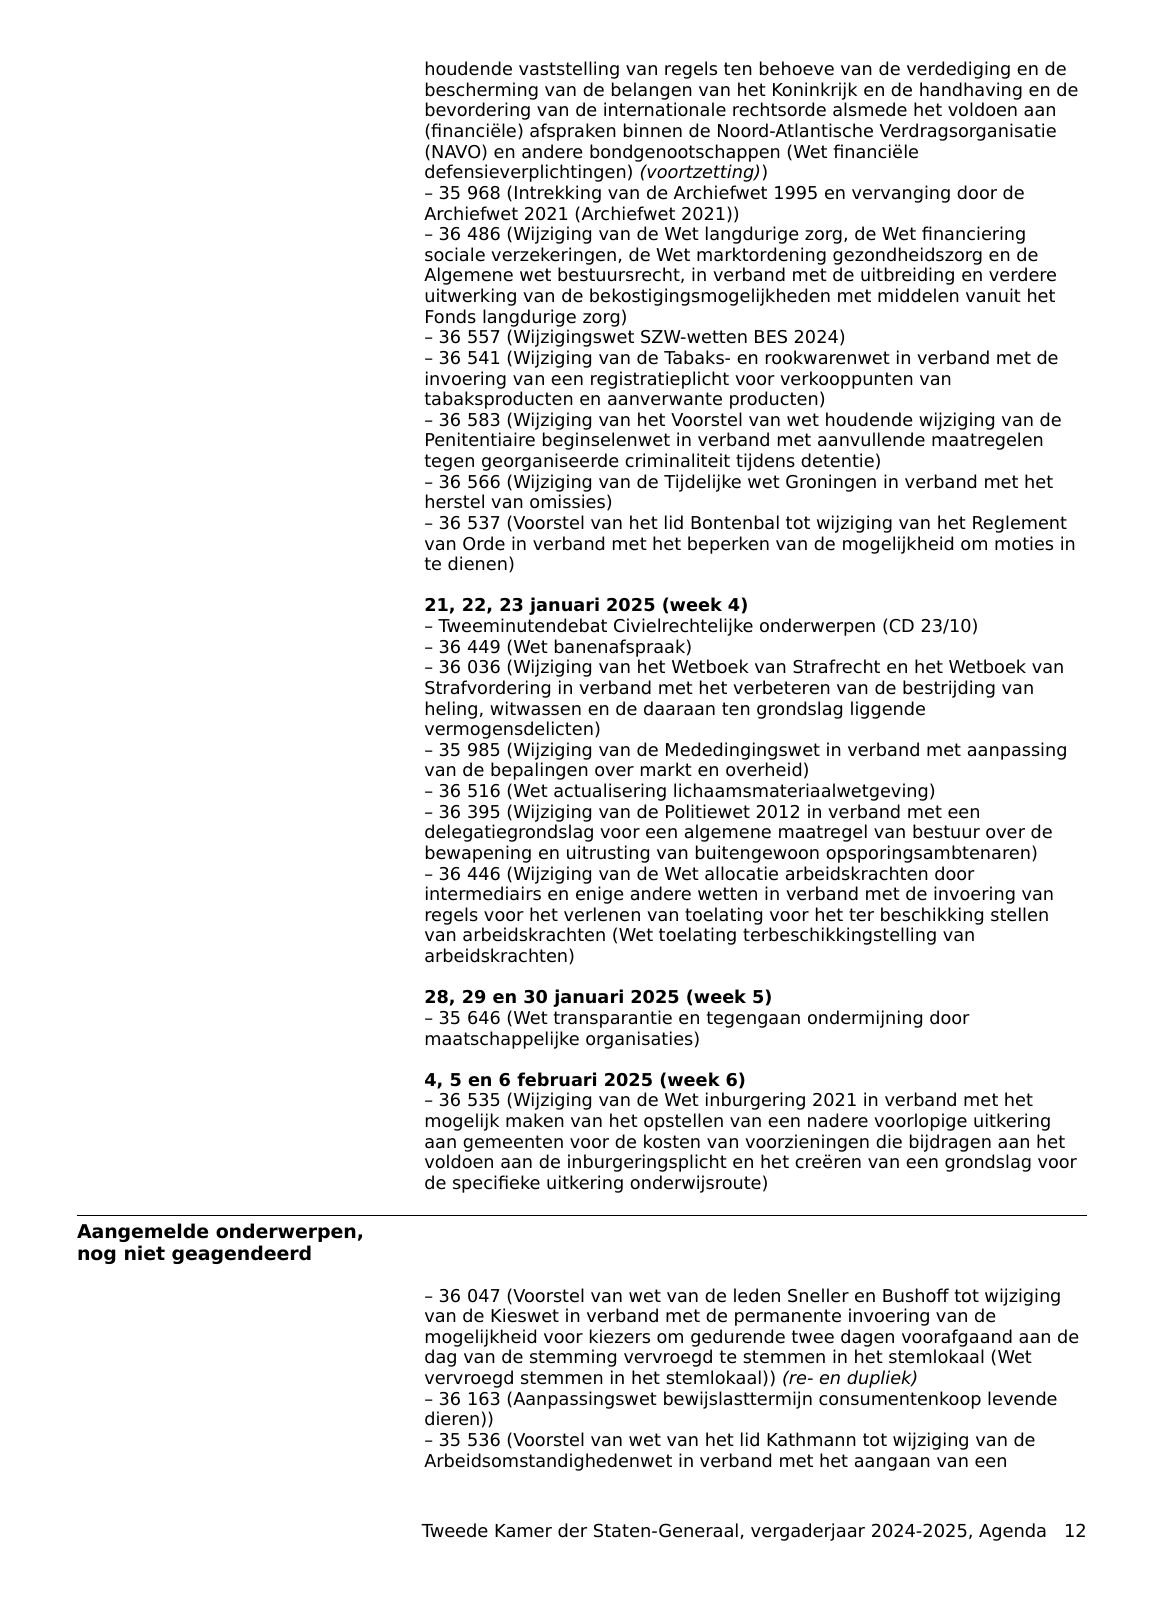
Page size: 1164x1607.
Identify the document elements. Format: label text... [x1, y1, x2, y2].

table_cell [401, 575, 418, 595]
table_cell [401, 1049, 418, 1070]
table_header Aangemelde onderwerpen, nog niet geagendeerd [77, 1216, 401, 1265]
table_cell [77, 348, 401, 410]
table_cell – 36 537 (Voorstel van het lid Bontenbal tot wijziging van het Reglement van Orde in verband met het beperken van de mogelijkheid om moties in te dienen) [418, 513, 1087, 575]
table_cell [401, 410, 418, 472]
table_cell [401, 595, 418, 616]
table_cell [401, 513, 418, 575]
table_cell – 36 446 (Wijziging van de Wet allocatie arbeidskrachten door intermediairs en enige andere wetten in verband met de invoering van regels voor het verlenen van toelating voor het ter beschikking stellen van arbeidskrachten (Wet toelating terbeschikkingstelling van arbeidskrachten) [418, 864, 1087, 967]
table_cell [401, 657, 418, 740]
table_cell [77, 1286, 401, 1389]
table_cell [77, 1090, 401, 1193]
table_cell [401, 224, 418, 327]
table_cell – 36 566 (Wijziging van de Tijdelijke wet Groningen in verband met het herstel van omissies) [418, 472, 1087, 513]
table_cell [77, 1049, 401, 1070]
table_cell [401, 987, 418, 1008]
table_cell [401, 864, 418, 967]
table_cell – 36 516 (Wet actualisering lichaamsmateriaalwetgeving) [418, 781, 1087, 802]
table_cell – 35 646 (Wet transparantie en tegengaan ondermijning door maatschappelijke organisaties) [418, 1008, 1087, 1049]
table_cell [418, 1265, 1087, 1286]
table_cell [401, 1090, 418, 1193]
table_cell 21, 22, 23 januari 2025 (week 4) [418, 595, 1087, 616]
table_cell [77, 224, 401, 327]
table_cell [77, 410, 401, 472]
table_cell [401, 472, 418, 513]
table_cell [418, 967, 1087, 987]
table_cell [418, 575, 1087, 595]
table_cell [77, 595, 401, 616]
table_cell [77, 327, 401, 348]
table_cell – 36 047 (Voorstel van wet van de leden Sneller en Bushoff tot wijziging van de Kieswet in verband met de permanente invoering van de mogelijkheid voor kiezers om gedurende twee dagen voorafgaand aan de dag van de stemming vervroegd te stemmen in het stemlokaal (Wet vervroegd stemmen in het stemlokaal)) (re- en dupliek) [418, 1286, 1087, 1389]
table_cell [77, 1008, 401, 1049]
table_header [401, 1216, 418, 1265]
table_cell [77, 967, 401, 987]
table_cell [401, 637, 418, 657]
table_cell houdende vaststelling van regels ten behoeve van de verdediging en de bescherming van de belangen van het Koninkrijk en de handhaving en de bevordering van de internationale rechtsorde alsmede het voldoen aan (financiële) afspraken binnen de Noord-Atlantische Verdragsorganisatie (NAVO) en andere bondgenootschappen (Wet financiële defensieverplichtingen) (voortzetting)) [418, 59, 1087, 183]
table_cell [401, 1008, 418, 1049]
table_cell [401, 1430, 418, 1471]
table_cell [401, 348, 418, 410]
table_cell [77, 740, 401, 781]
table_cell – 36 163 (Aanpassingswet bewijslasttermijn consumentenkoop levende dieren)) [418, 1389, 1087, 1430]
table_cell – 36 557 (Wijzigingswet SZW-wetten BES 2024) [418, 327, 1087, 348]
table_cell – 36 583 (Wijziging van het Voorstel van wet houdende wijziging van de Penitentiaire beginselenwet in verband met aanvullende maatregelen tegen georganiseerde criminaliteit tijdens detentie) [418, 410, 1087, 472]
table_cell [77, 1430, 401, 1471]
table_cell [77, 183, 401, 224]
table_cell [77, 575, 401, 595]
table_cell – 36 395 (Wijziging van de Politiewet 2012 in verband met een delegatiegrondslag voor een algemene maatregel van bestuur over de bewapening en uitrusting van buitengewoon opsporingsambtenaren) [418, 802, 1087, 863]
table_cell – 36 541 (Wijziging van de Tabaks- en rookwarenwet in verband met de invoering van een registratieplicht voor verkooppunten van tabaksproducten en aanverwante producten) [418, 348, 1087, 410]
table_cell [77, 1265, 401, 1286]
table_cell [77, 59, 401, 183]
table_cell [401, 616, 418, 637]
table_cell – 36 036 (Wijziging van het Wetboek van Strafrecht en het Wetboek van Strafvordering in verband met het verbeteren van de bestrijding van heling, witwassen en de daaraan ten grondslag liggende vermogensdelicten) [418, 657, 1087, 740]
table_cell – 36 486 (Wijziging van de Wet langdurige zorg, de Wet financiering sociale verzekeringen, de Wet marktordening gezondheidszorg en de Algemene wet bestuursrecht, in verband met de uitbreiding en verdere uitwerking van de bekostigingsmogelijkheden met middelen vanuit het Fonds langdurige zorg) [418, 224, 1087, 327]
table_cell [77, 864, 401, 967]
table_cell [401, 740, 418, 781]
table_cell [401, 327, 418, 348]
table_header [418, 1216, 1087, 1265]
table_cell [401, 1389, 418, 1430]
table_cell [77, 472, 401, 513]
table_cell – Tweeminutendebat Civielrechtelijke onderwerpen (CD 23/10) [418, 616, 1087, 637]
table_cell – 35 536 (Voorstel van wet van het lid Kathmann tot wijziging van de Arbeidsomstandighedenwet in verband met het aangaan van een [418, 1430, 1087, 1471]
table_cell [77, 987, 401, 1008]
table_cell – 35 968 (Intrekking van de Archiefwet 1995 en vervanging door de Archiefwet 2021 (Archiefwet 2021)) [418, 183, 1087, 224]
table_cell [401, 59, 418, 183]
table_cell – 36 449 (Wet banenafspraak) [418, 637, 1087, 657]
table_cell [77, 657, 401, 740]
table_cell [77, 1389, 401, 1430]
table_cell [77, 616, 401, 637]
table_cell [77, 513, 401, 575]
table_cell [401, 1286, 418, 1389]
table_cell [401, 802, 418, 863]
table_cell [418, 1049, 1087, 1070]
table_cell [77, 1070, 401, 1090]
table_cell [401, 183, 418, 224]
table_cell 28, 29 en 30 januari 2025 (week 5) [418, 987, 1087, 1008]
table_cell 4, 5 en 6 februari 2025 (week 6) [418, 1070, 1087, 1090]
table_cell [77, 781, 401, 802]
table_cell [401, 967, 418, 987]
table_cell – 36 535 (Wijziging van de Wet inburgering 2021 in verband met het mogelijk maken van het opstellen van een nadere voorlopige uitkering aan gemeenten voor de kosten van voorzieningen die bijdragen aan het voldoen aan de inburgeringsplicht en het creëren van een grondslag voor de specifieke uitkering onderwijsroute) [418, 1090, 1087, 1193]
table_cell [401, 781, 418, 802]
table_cell [401, 1265, 418, 1286]
table_cell [401, 1070, 418, 1090]
table_cell [77, 637, 401, 657]
table_cell – 35 985 (Wijziging van de Mededingingswet in verband met aanpassing van de bepalingen over markt en overheid) [418, 740, 1087, 781]
table_cell [77, 802, 401, 863]
